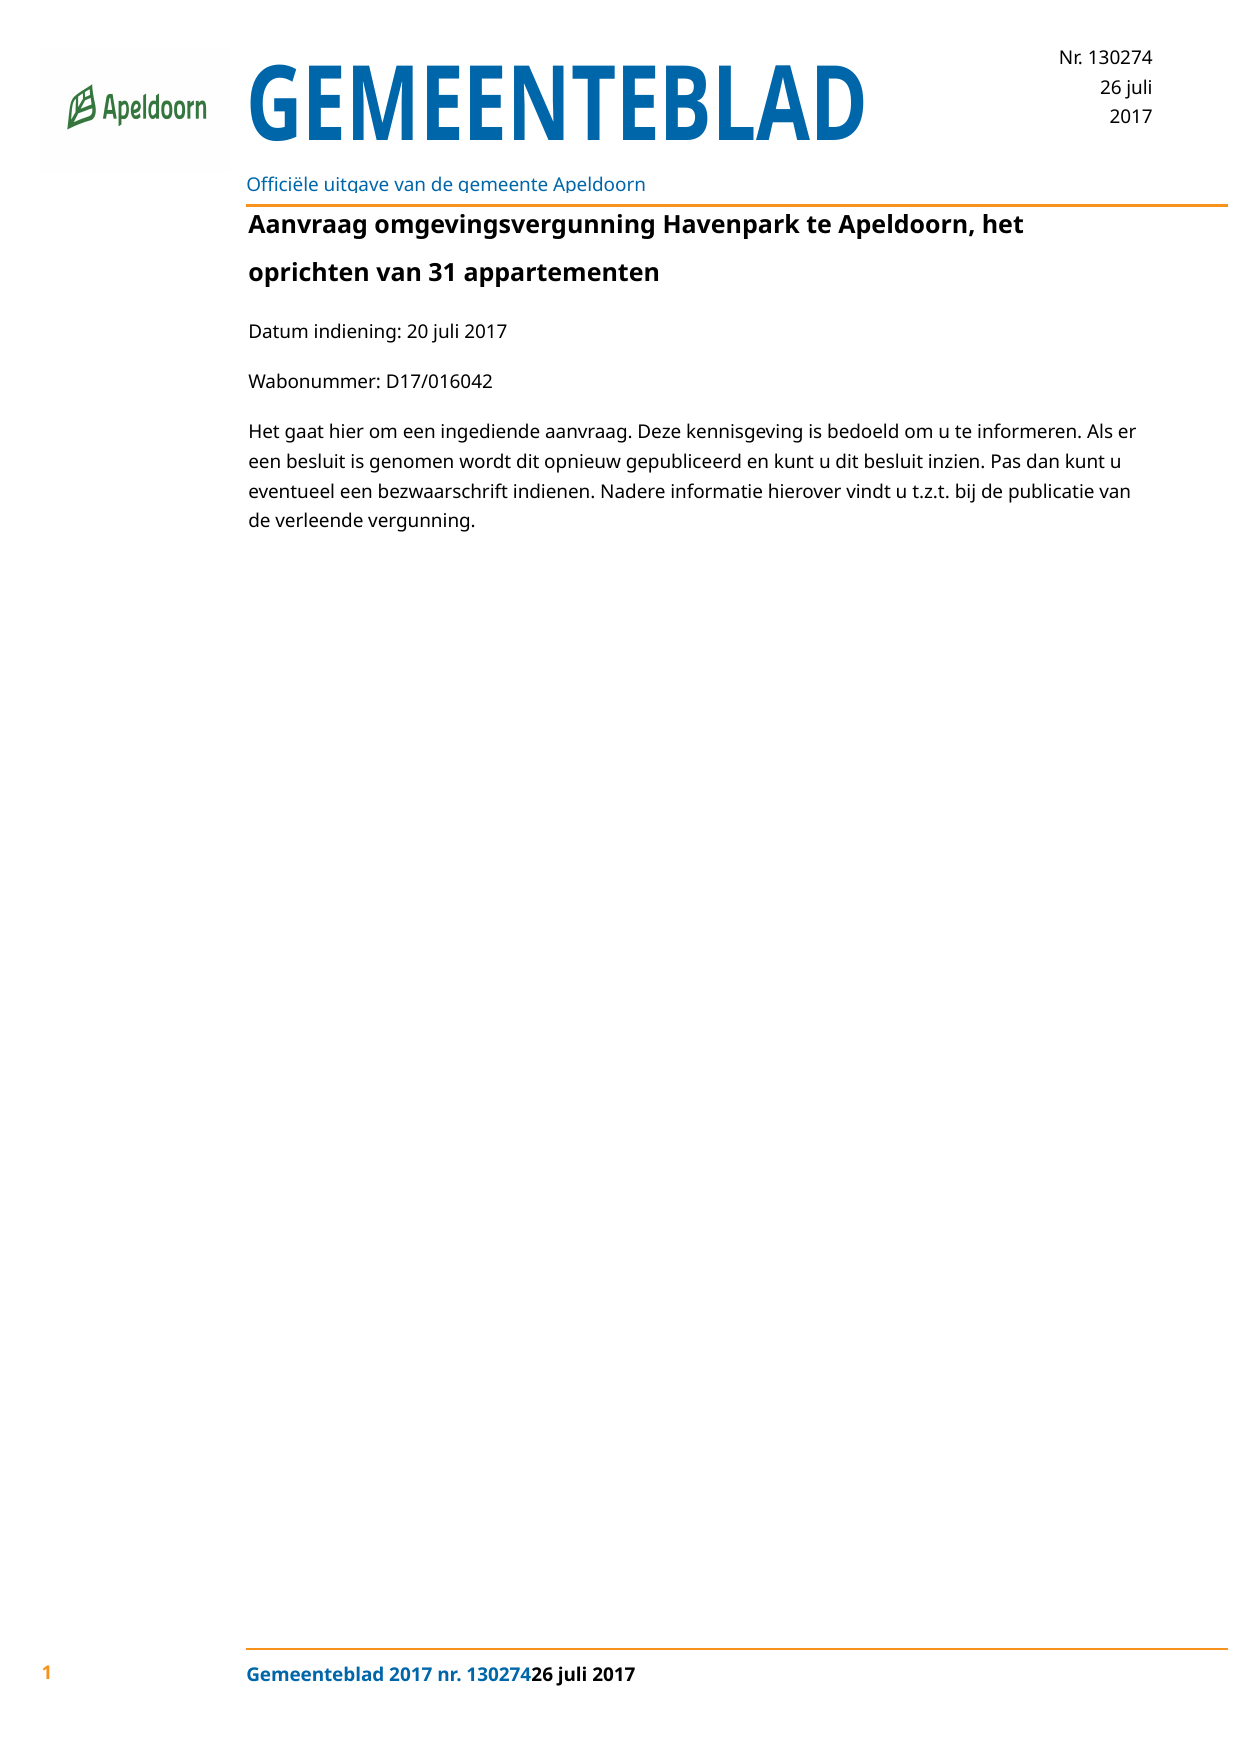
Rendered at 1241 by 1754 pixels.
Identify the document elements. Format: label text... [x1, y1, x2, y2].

text Aanvraag omgevingsvergunning Havenpark te Apeldoorn, het oprichten van 31 appartementen [248, 207, 1152, 288]
picture [41, 47, 231, 172]
text Datum indiening: 20 juli 2017 [248, 318, 1152, 344]
text Het gaat hier om een ingediende aanvraag. Deze kennisgeving is bedoeld om u te informeren. Als er een besluit is genomen wordt dit opnieuw gepubliceerd en kunt u dit besluit inzien. Pas dan kunt u eventueel een bezwaarschrift indienen. Nadere informatie hierover vindt u t.z.t. bij de publicatie van de verleende vergunning. [248, 419, 1152, 533]
text Wabonummer: D17/016042 [248, 368, 1152, 394]
